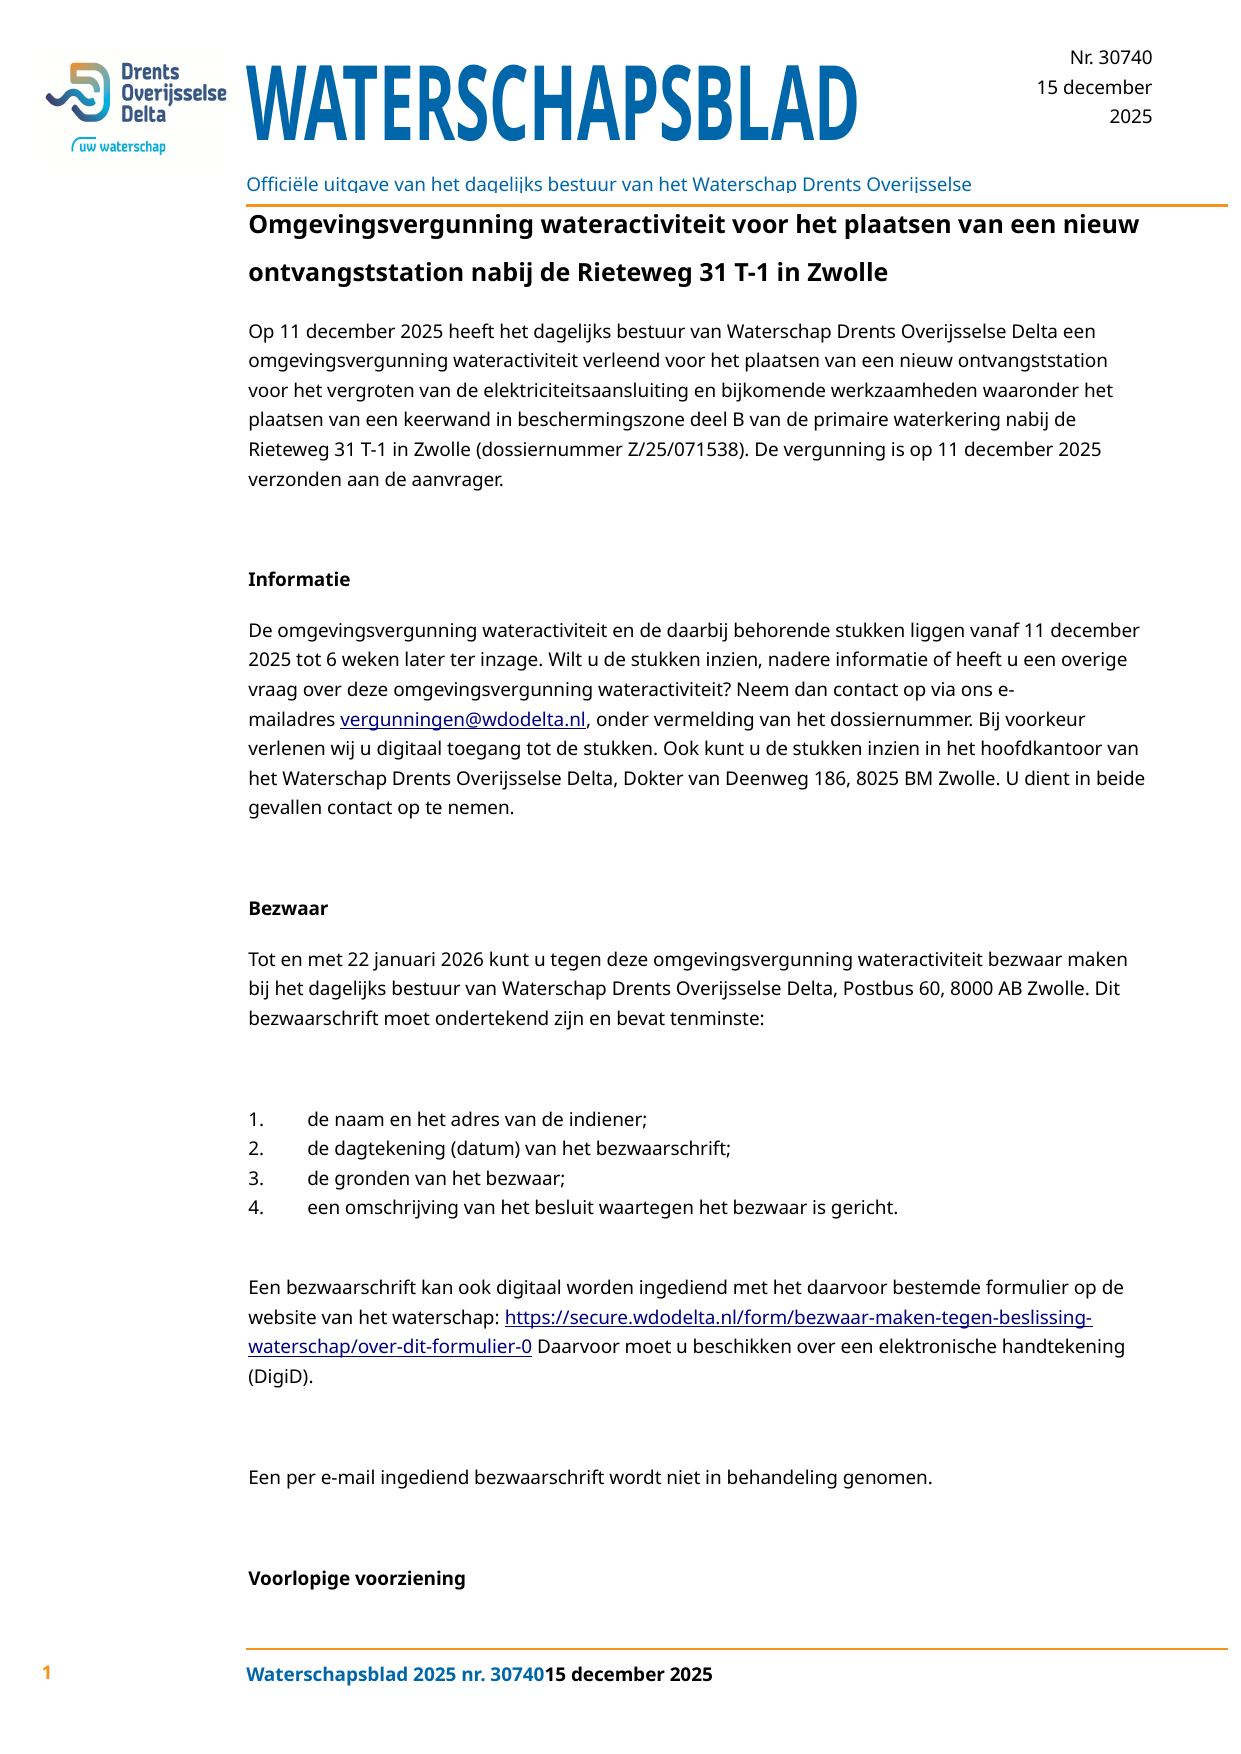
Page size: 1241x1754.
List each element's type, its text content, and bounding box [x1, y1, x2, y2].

text Een per e-mail ingediend bezwaarschrift wordt niet in behandeling genomen. [248, 1464, 1152, 1490]
text Tot en met 22 januari 2026 kunt u tegen deze omgevingsvergunning wateractiviteit bezwaar maken bij het dagelijks bestuur van Waterschap Drents Overijsselse Delta, Postbus 60, 8000 AB Zwolle. Dit bezwaarschrift moet ondertekend zijn en bevat tenminste: [248, 946, 1152, 1031]
text Informatie [248, 567, 1152, 592]
text Op 11 december 2025 heeft het dagelijks bestuur van Waterschap Drents Overijsselse Delta een omgevingsvergunning wateractiviteit verleend voor het plaatsen van een nieuw ontvangststation voor het vergroten van de elektriciteitsaansluiting en bijkomende werkzaamheden waaronder het plaatsen van een keerwand in beschermingszone deel B van de primaire waterkering nabij de Rieteweg 31 T-1 in Zwolle (dossiernummer Z/25/071538). De vergunning is op 11 december 2025 verzonden aan de aanvrager. [248, 318, 1152, 492]
list een omschrijving van het besluit waartegen het bezwaar is gericht. [248, 1194, 1152, 1220]
text Bezwaar [248, 895, 1152, 921]
text Omgevingsvergunning wateractiviteit voor het plaatsen van een nieuw ontvangststation nabij de Rieteweg 31 T-1 in Zwolle [248, 207, 1152, 288]
list de naam en het adres van de indiener; [248, 1106, 1152, 1132]
picture [41, 47, 231, 172]
text Een bezwaarschrift kan ook digitaal worden ingediend met het daarvoor bestemde formulier op de website van het waterschap: https://secure.wdodelta.nl/form/bezwaar-maken-tegen-beslissing-waterschap/over-dit-formulier-0 Daarvoor moet u beschikken over een elektronische handtekening (DigiD). [248, 1274, 1152, 1389]
text De omgevingsvergunning wateractiviteit en de daarbij behorende stukken liggen vanaf 11 december 2025 tot 6 weken later ter inzage. Wilt u de stukken inzien, nadere informatie of heeft u een overige vraag over deze omgevingsvergunning wateractiviteit? Neem dan contact op via ons e-mailadres vergunningen@wdodelta.nl, onder vermelding van het dossiernummer. Bij voorkeur verlenen wij u digitaal toegang tot de stukken. Ook kunt u de stukken inzien in het hoofdkantoor van het Waterschap Drents Overijsselse Delta, Dokter van Deenweg 186, 8025 BM Zwolle. U dient in beide gevallen contact op te nemen. [248, 617, 1152, 820]
text Voorlopige voorziening [248, 1565, 1152, 1591]
list de dagtekening (datum) van het bezwaarschrift; [248, 1135, 1152, 1161]
list de gronden van het bezwaar; [248, 1165, 1152, 1191]
